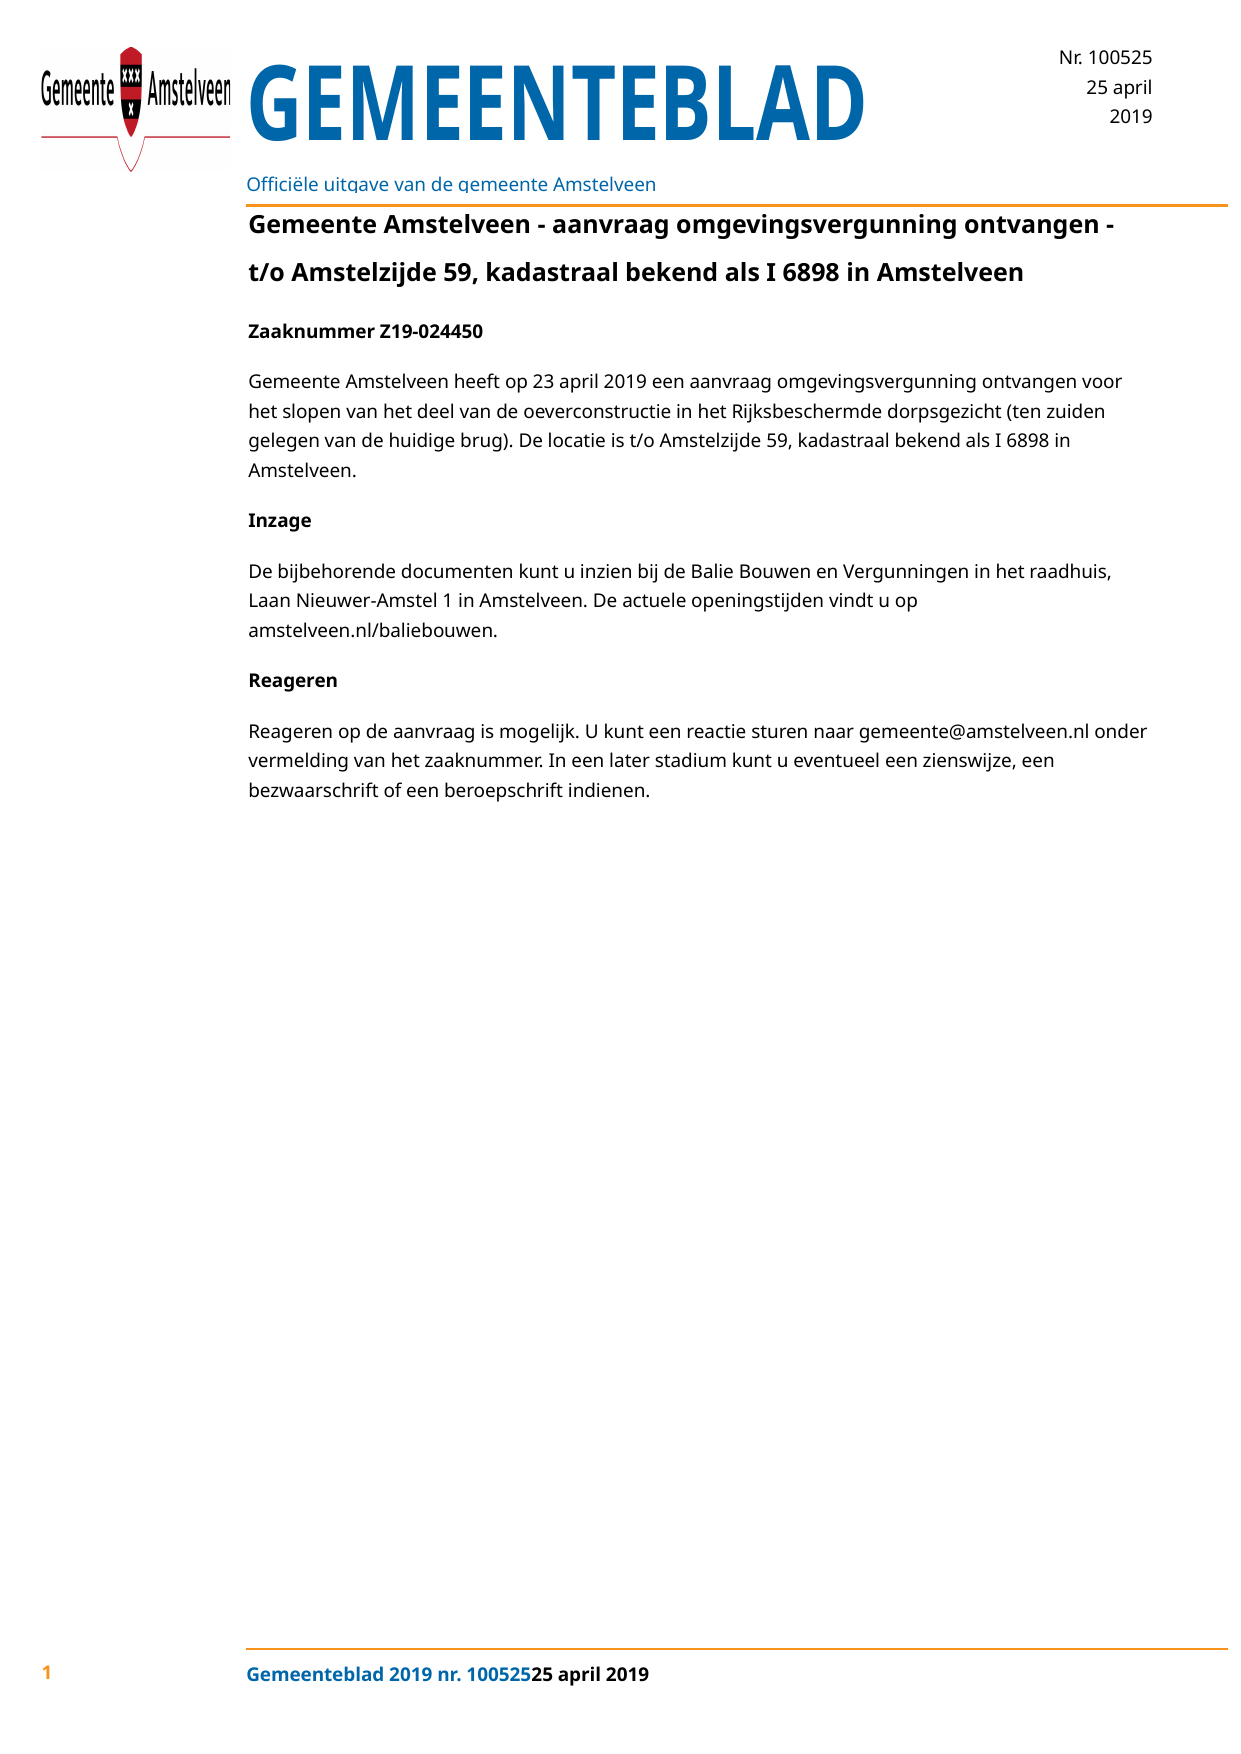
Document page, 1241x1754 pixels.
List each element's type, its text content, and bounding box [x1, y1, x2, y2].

text Zaaknummer Z19-024450 [248, 318, 1152, 344]
text Reageren [248, 667, 1152, 693]
picture [41, 47, 231, 172]
text Gemeente Amstelveen heeft op 23 april 2019 een aanvraag omgevingsvergunning ontvangen voor het slopen van het deel van de oeverconstructie in het Rijksbeschermde dorpsgezicht (ten zuiden gelegen van de huidige brug). De locatie is t/o Amstelzijde 59, kadastraal bekend als I 6898 in Amstelveen. [248, 368, 1152, 483]
text De bijbehorende documenten kunt u inzien bij de Balie Bouwen en Vergunningen in het raadhuis, Laan Nieuwer-Amstel 1 in Amstelveen. De actuele openingstijden vindt u op amstelveen.nl/baliebouwen. [248, 558, 1152, 643]
text Reageren op de aanvraag is mogelijk. U kunt een reactie sturen naar gemeente@amstelveen.nl onder vermelding van het zaaknummer. In een later stadium kunt u eventueel een zienswijze, een bezwaarschrift of een beroepschrift indienen. [248, 718, 1152, 803]
text Gemeente Amstelveen - aanvraag omgevingsvergunning ontvangen - t/o Amstelzijde 59, kadastraal bekend als I 6898 in Amstelveen [248, 207, 1152, 288]
text Inzage [248, 507, 1152, 533]
